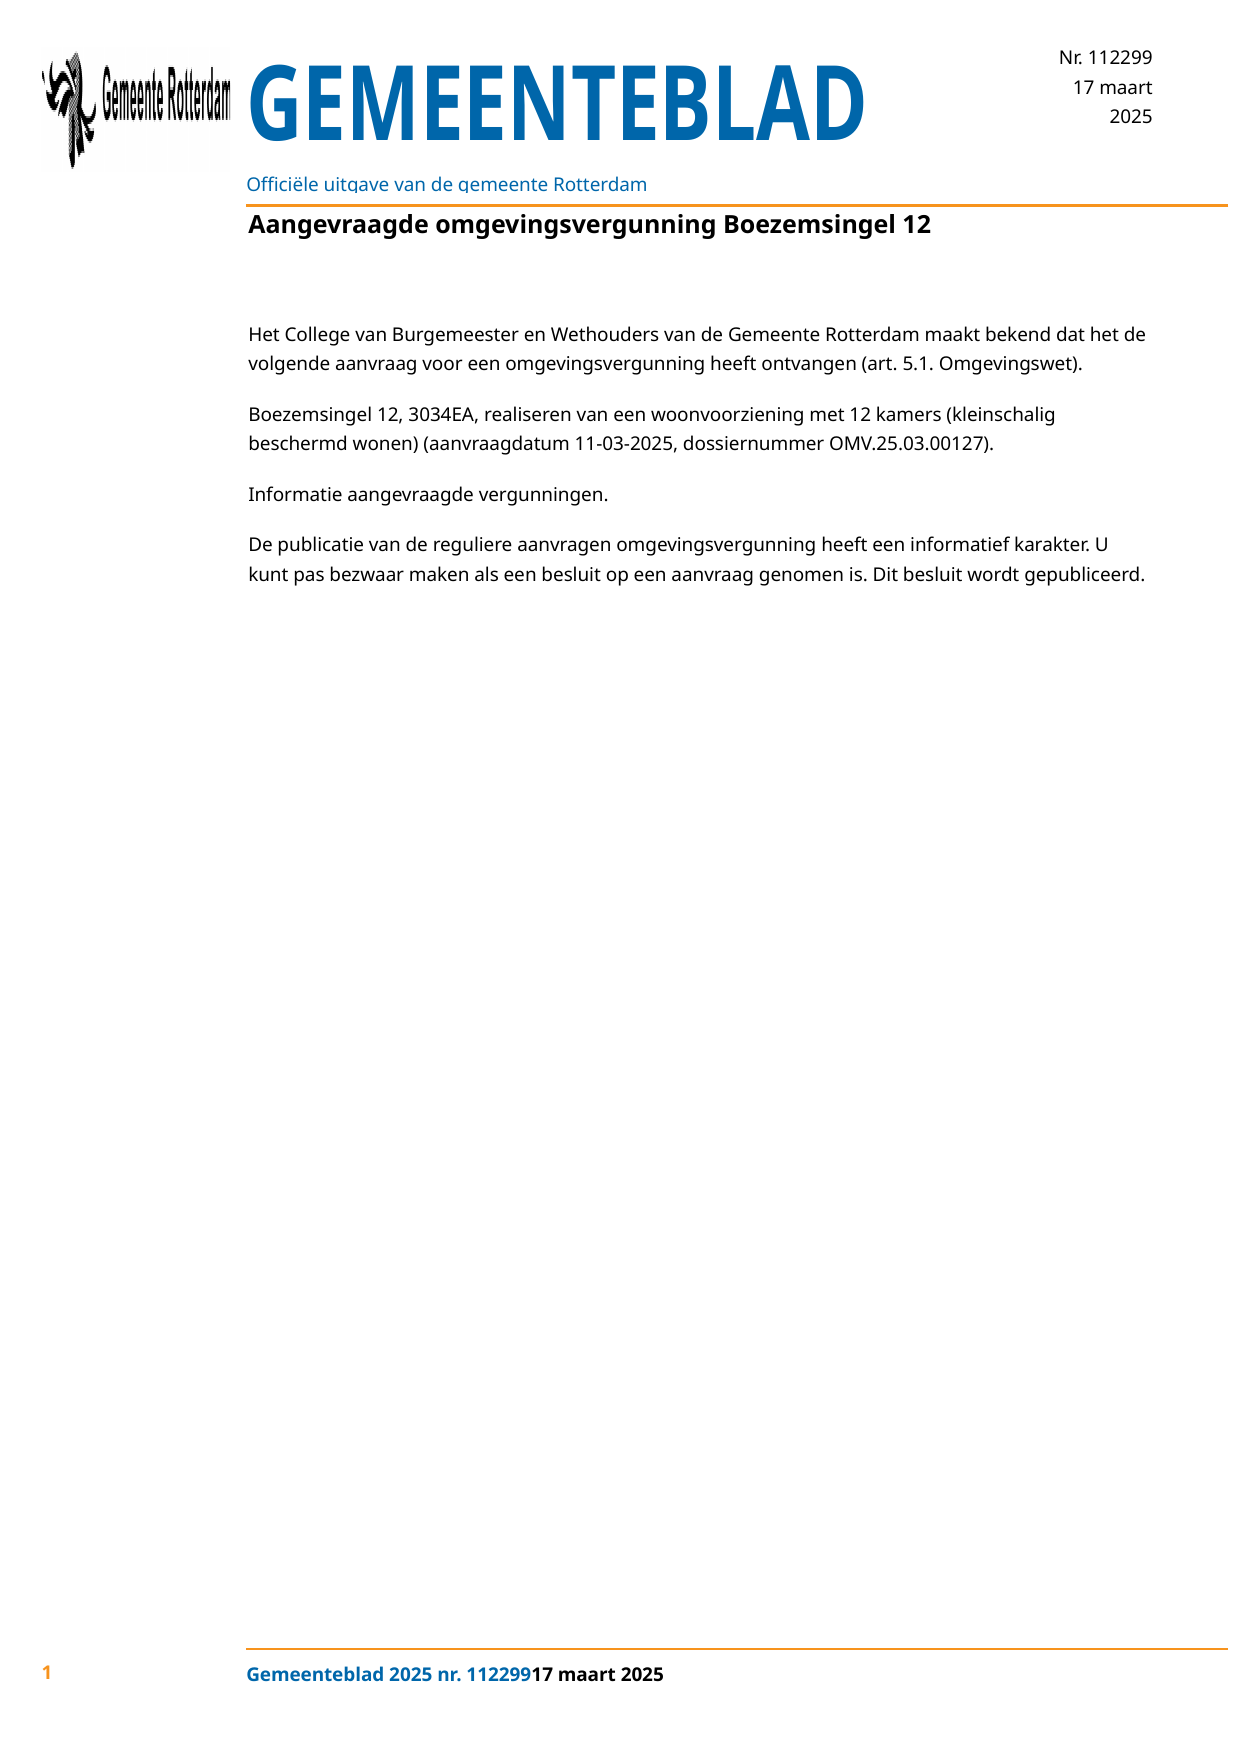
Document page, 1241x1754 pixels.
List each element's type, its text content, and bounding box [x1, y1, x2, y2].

text Het College van Burgemeester en Wethouders van de Gemeente Rotterdam maakt bekend dat het de volgende aanvraag voor een omgevingsvergunning heeft ontvangen (art. 5.1. Omgevingswet). [248, 321, 1152, 376]
text Informatie aangevraagde vergunningen. [248, 481, 1152, 506]
text De publicatie van de reguliere aanvragen omgevingsvergunning heeft een informatief karakter. U kunt pas bezwaar maken als een besluit op een aanvraag genomen is. Dit besluit wordt gepubliceerd. [248, 531, 1152, 586]
text Aangevraagde omgevingsvergunning Boezemsingel 12 [248, 207, 1152, 241]
picture [41, 47, 231, 172]
text Boezemsingel 12, 3034EA, realiseren van een woonvoorziening met 12 kamers (kleinschalig beschermd wonen) (aanvraagdatum 11-03-2025, dossiernummer OMV.25.03.00127). [248, 401, 1152, 456]
